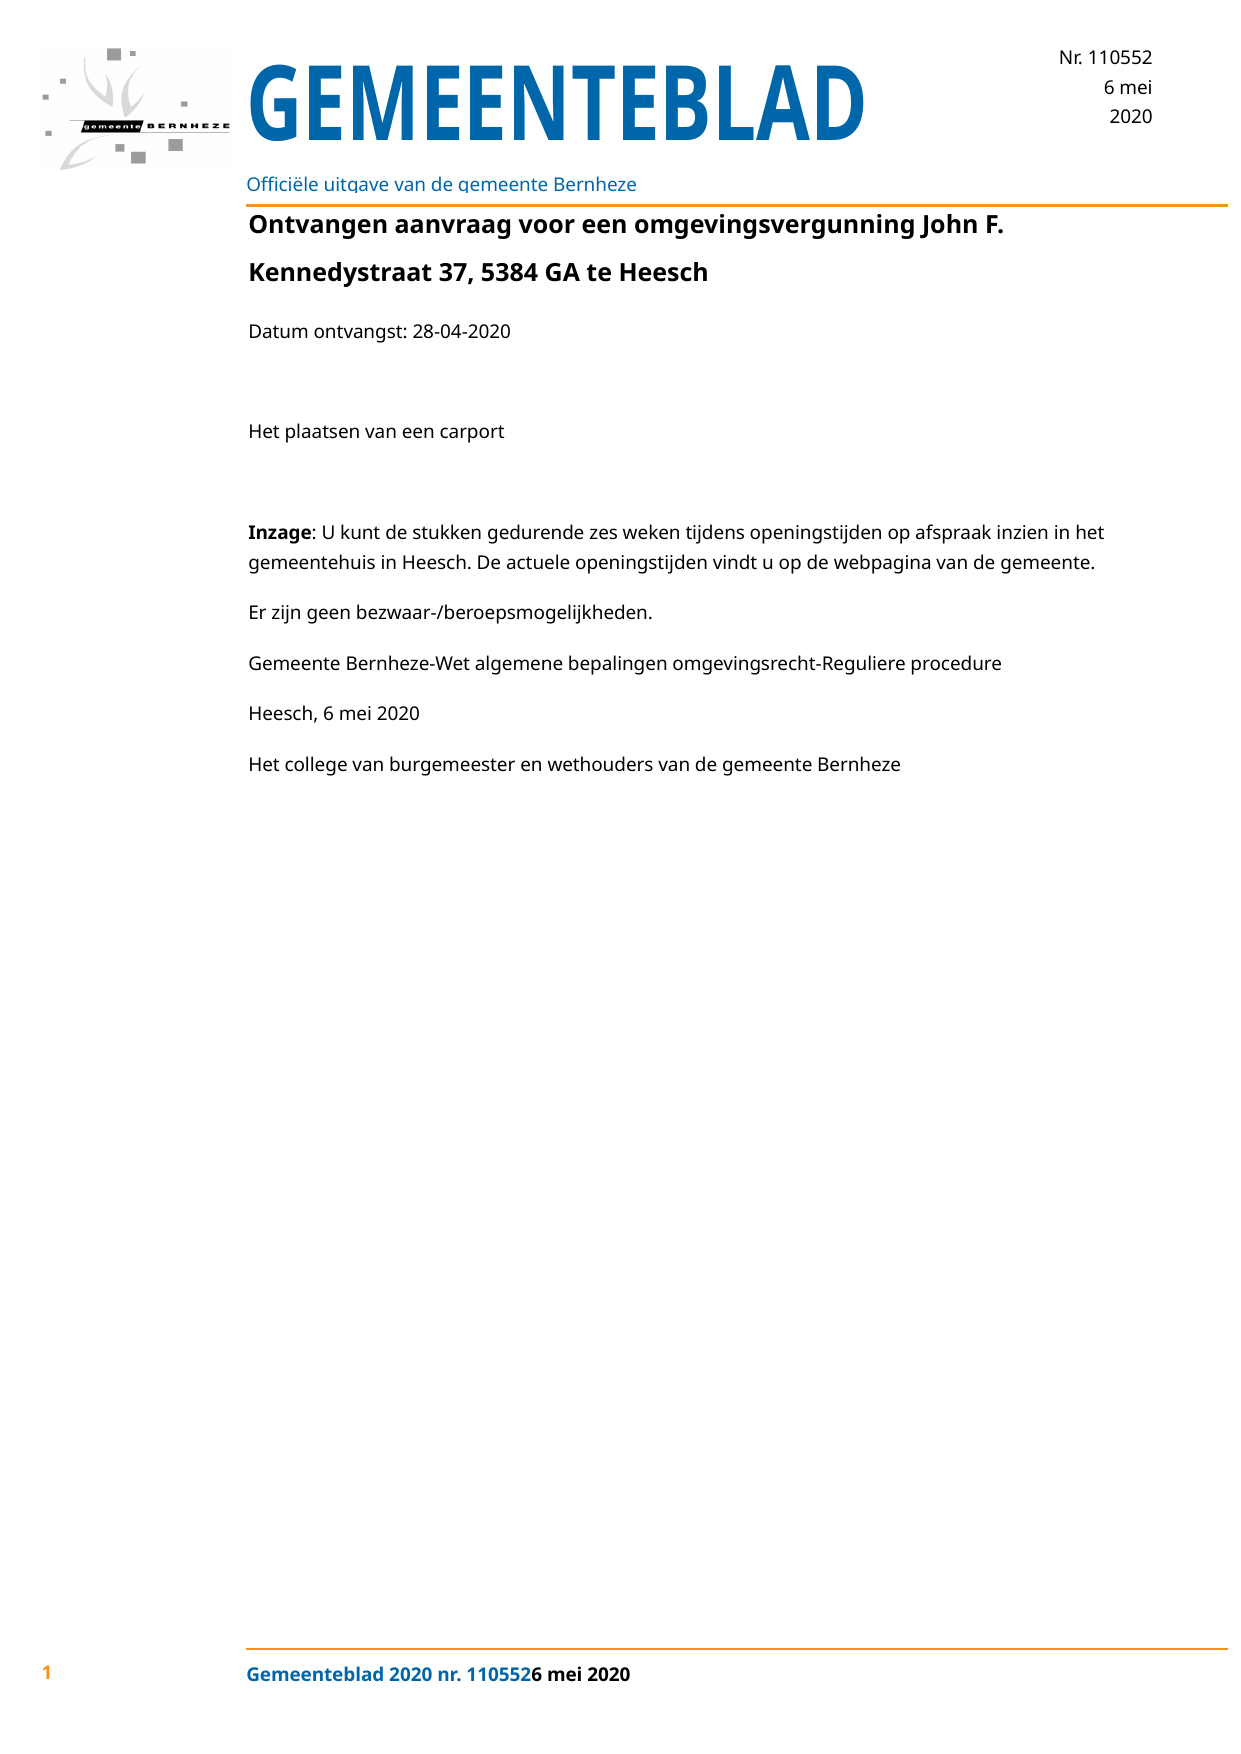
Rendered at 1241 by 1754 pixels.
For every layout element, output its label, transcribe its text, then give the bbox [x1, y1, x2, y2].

text Datum ontvangst: 28-04-2020 [248, 318, 1152, 344]
text Ontvangen aanvraag voor een omgevingsvergunning John F. Kennedystraat 37, 5384 GA te Heesch [248, 207, 1152, 288]
text Heesch, 6 mei 2020 [248, 700, 1152, 726]
text Het college van burgemeester en wethouders van de gemeente Bernheze [248, 751, 1152, 777]
text Er zijn geen bezwaar-/beroepsmogelijkheden. [248, 599, 1152, 625]
picture [41, 47, 231, 172]
text Het plaatsen van een carport [248, 419, 1152, 444]
text Inzage: U kunt de stukken gedurende zes weken tijdens openingstijden op afspraak inzien in het gemeentehuis in Heesch. De actuele openingstijden vindt u op de webpagina van de gemeente. [248, 519, 1152, 575]
text Gemeente Bernheze-Wet algemene bepalingen omgevingsrecht-Reguliere procedure [248, 650, 1152, 676]
